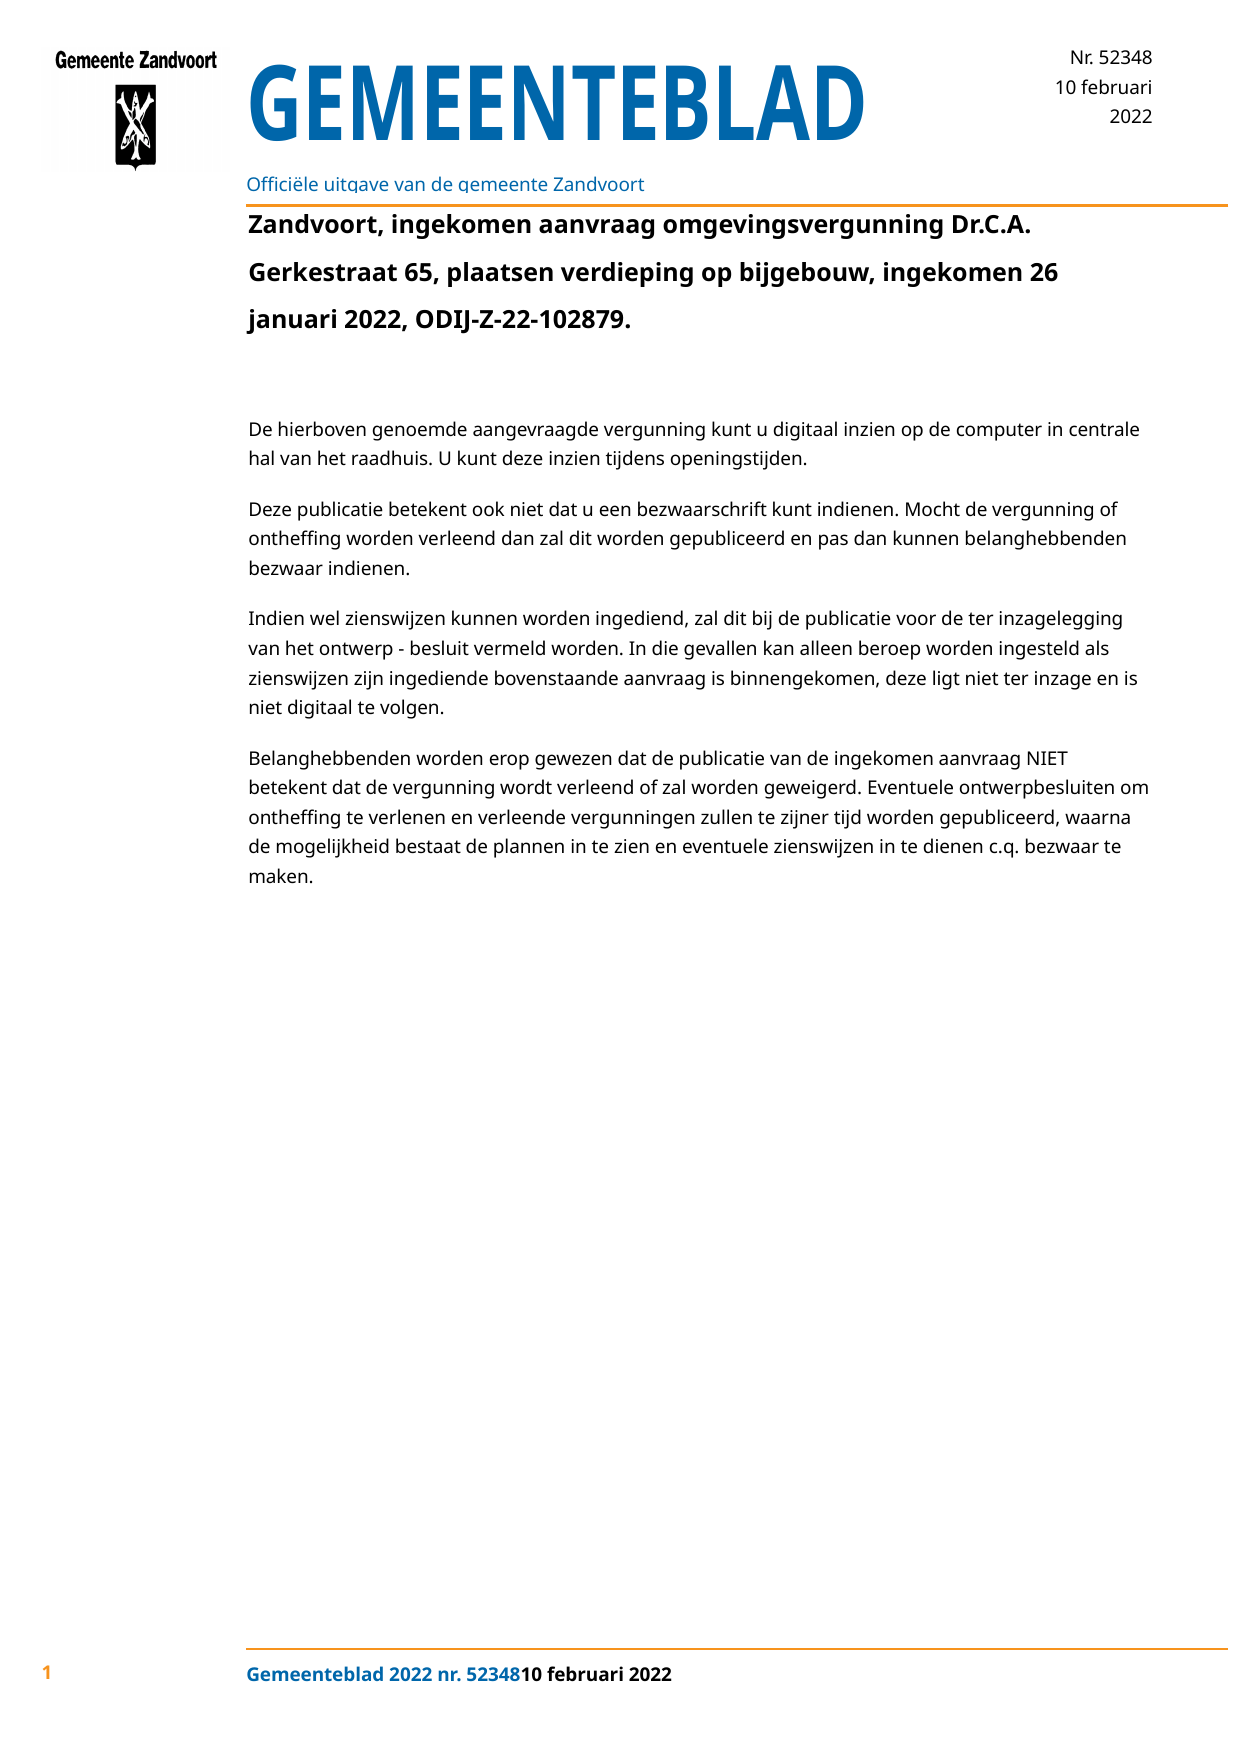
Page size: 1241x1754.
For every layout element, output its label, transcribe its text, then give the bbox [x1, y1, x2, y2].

picture [41, 47, 231, 172]
text Deze publicatie betekent ook niet dat u een bezwaarschrift kunt indienen. Mocht de vergunning of ontheffing worden verleend dan zal dit worden gepubliceerd en pas dan kunnen belanghebbenden bezwaar indienen. [248, 496, 1152, 581]
text De hierboven genoemde aangevraagde vergunning kunt u digitaal inzien op de computer in centrale hal van het raadhuis. U kunt deze inzien tijdens openingstijden. [248, 416, 1152, 471]
text Zandvoort, ingekomen aanvraag omgevingsvergunning Dr.C.A. Gerkestraat 65, plaatsen verdieping op bijgebouw, ingekomen 26 januari 2022, ODIJ-Z-22-102879. [248, 207, 1152, 336]
text Indien wel zienswijzen kunnen worden ingediend, zal dit bij de publicatie voor de ter inzagelegging van het ontwerp - besluit vermeld worden. In die gevallen kan alleen beroep worden ingesteld als zienswijzen zijn ingediende bovenstaande aanvraag is binnengekomen, deze ligt niet ter inzage en is niet digitaal te volgen. [248, 606, 1152, 720]
text Belanghebbenden worden erop gewezen dat de publicatie van de ingekomen aanvraag NIET betekent dat de vergunning wordt verleend of zal worden geweigerd. Eventuele ontwerpbesluiten om ontheffing te verlenen en verleende vergunningen zullen te zijner tijd worden gepubliceerd, waarna de mogelijkheid bestaat de plannen in te zien en eventuele zienswijzen in te dienen c.q. bezwaar te maken. [248, 745, 1152, 889]
